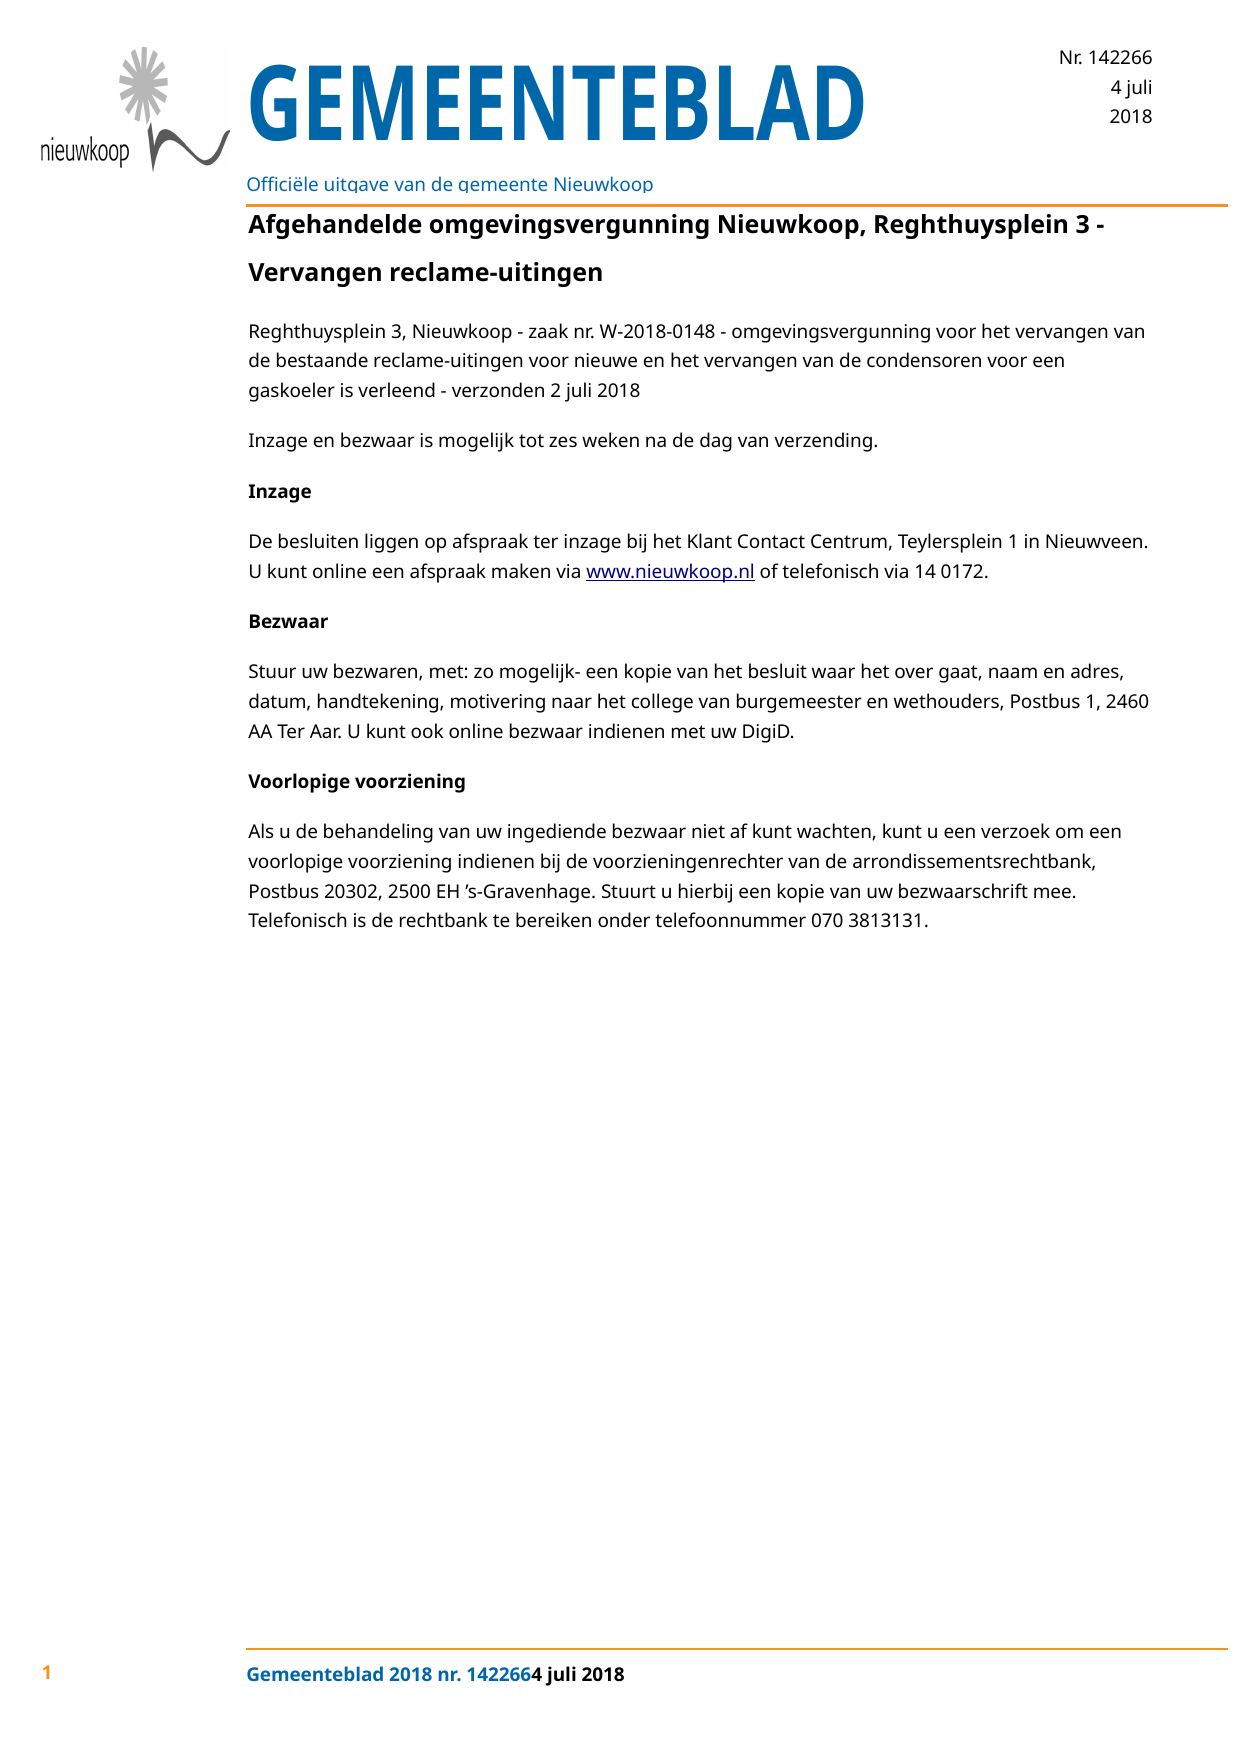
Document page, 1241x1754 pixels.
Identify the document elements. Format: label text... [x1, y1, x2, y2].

text Reghthuysplein 3, Nieuwkoop - zaak nr. W-2018-0148 - omgevingsvergunning voor het vervangen van de bestaande reclame-uitingen voor nieuwe en het vervangen van de condensoren voor een gaskoeler is verleend - verzonden 2 juli 2018 [248, 318, 1152, 403]
text Inzage [248, 478, 1152, 504]
text Als u de behandeling van uw ingediende bezwaar niet af kunt wachten, kunt u een verzoek om een voorlopige voorziening indienen bij de voorzieningenrechter van de arrondissementsrechtbank, Postbus 20302, 2500 EH ’s-Gravenhage. Stuurt u hierbij een kopie van uw bezwaarschrift mee. Telefonisch is de rechtbank te bereiken onder telefoonnummer 070 3813131. [248, 819, 1152, 933]
text Bezwaar [248, 608, 1152, 634]
text Stuur uw bezwaren, met: zo mogelijk- een kopie van het besluit waar het over gaat, naam en adres, datum, handtekening, motivering naar het college van burgemeester en wethouders, Postbus 1, 2460 AA Ter Aar. U kunt ook online bezwaar indienen met uw DigiD. [248, 659, 1152, 744]
text Inzage en bezwaar is mogelijk tot zes weken na de dag van verzending. [248, 427, 1152, 453]
text De besluiten liggen op afspraak ter inzage bij het Klant Contact Centrum, Teylersplein 1 in Nieuwveen. U kunt online een afspraak maken via www.nieuwkoop.nl of telefonisch via 14 0172. [248, 528, 1152, 584]
text Voorlopige voorziening [248, 768, 1152, 794]
text Afgehandelde omgevingsvergunning Nieuwkoop, Reghthuysplein 3 - Vervangen reclame-uitingen [248, 207, 1152, 288]
picture [41, 47, 231, 172]
